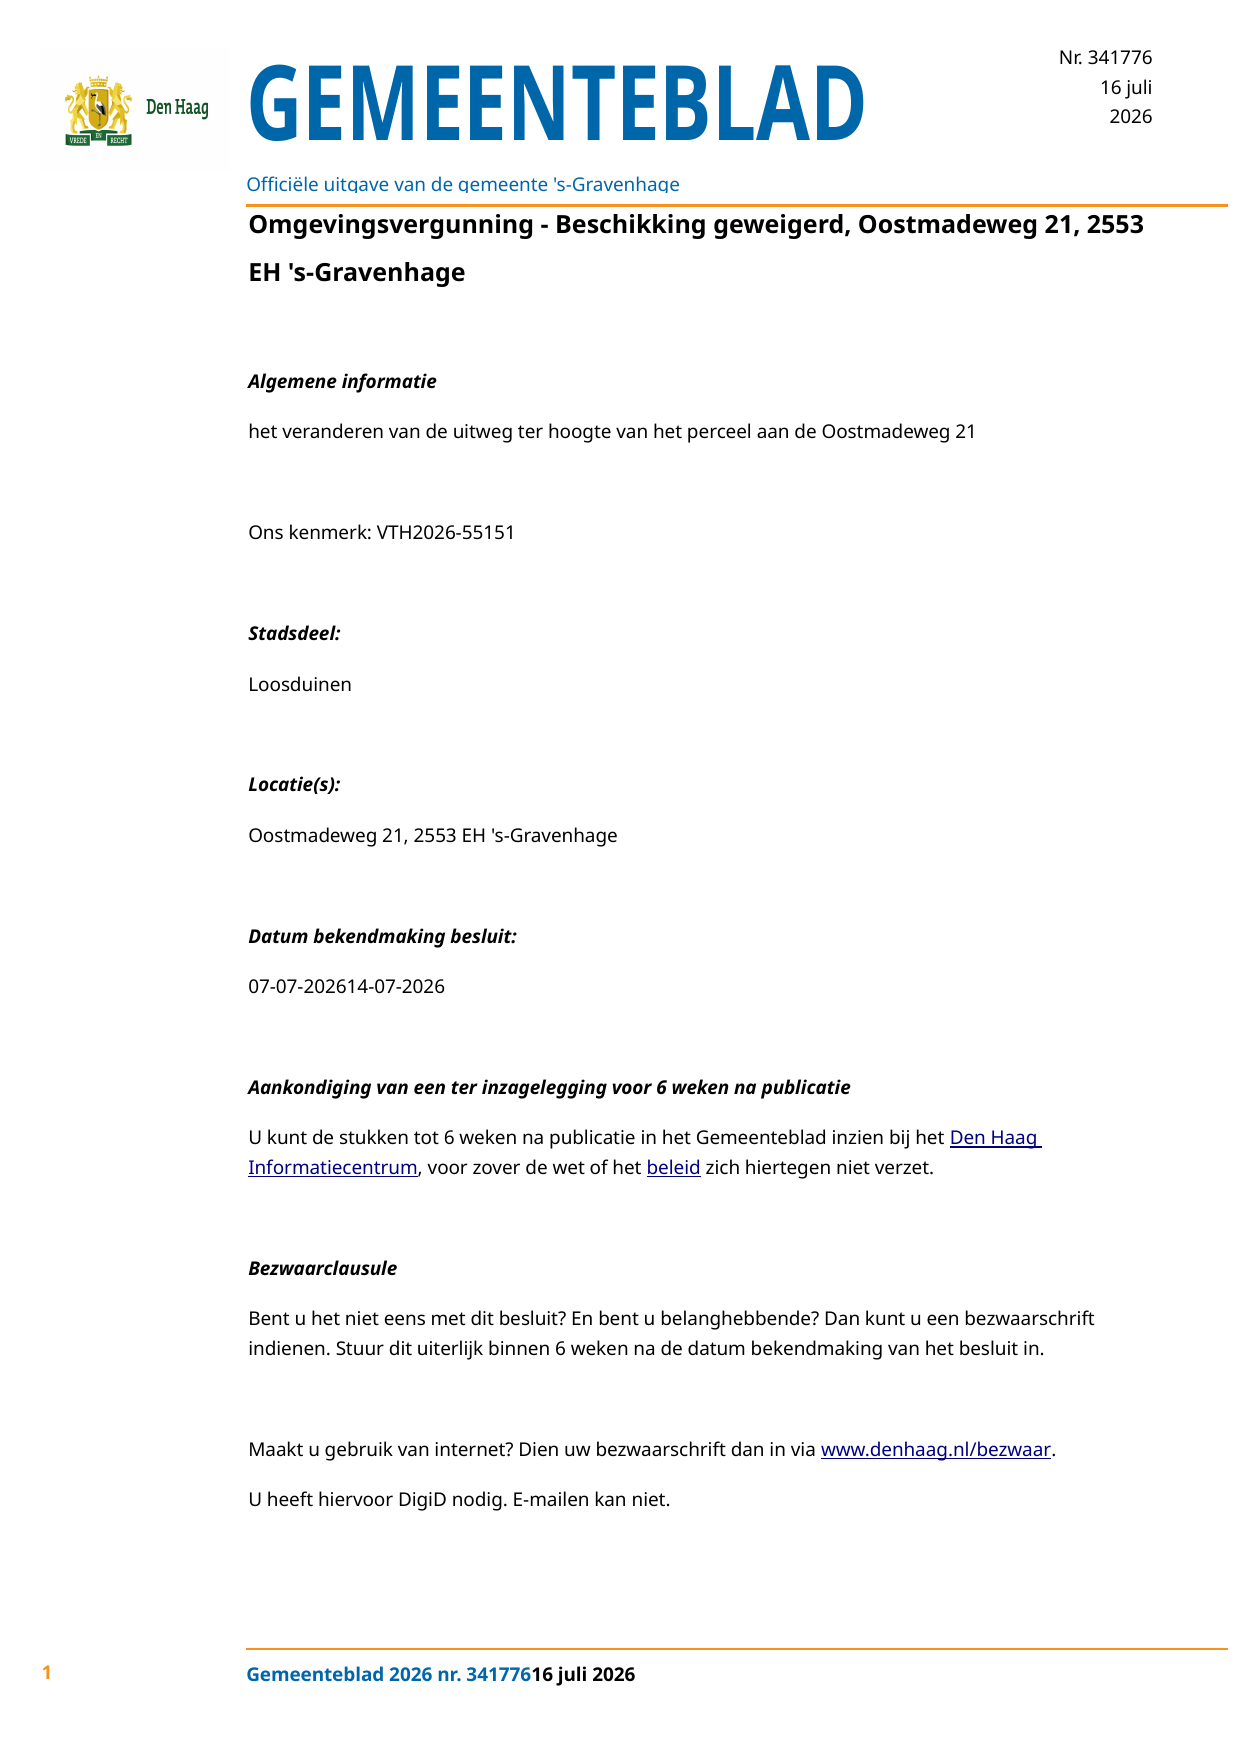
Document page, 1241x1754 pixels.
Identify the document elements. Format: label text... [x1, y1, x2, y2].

text Oostmadeweg 21, 2553 EH 's-Gravenhage [248, 822, 1152, 848]
text het veranderen van de uitweg ter hoogte van het perceel aan de Oostmadeweg 21 [248, 419, 1152, 444]
text Aankondiging van een ter inzagelegging voor 6 weken na publicatie [248, 1074, 1152, 1100]
text U kunt de stukken tot 6 weken na publicatie in het Gemeenteblad inzien bij het Den Haag Informatiecentrum, voor zover de wet of het beleid zich hiertegen niet verzet. [248, 1124, 1152, 1180]
text Stadsdeel: [248, 620, 1152, 646]
text Loosduinen [248, 671, 1152, 697]
text Datum bekendmaking besluit: [248, 923, 1152, 949]
text Bezwaarclausule [248, 1255, 1152, 1281]
picture [41, 47, 231, 172]
text Algemene informatie [248, 368, 1152, 394]
text Bent u het niet eens met dit besluit? En bent u belanghebbende? Dan kunt u een bezwaarschrift indienen. Stuur dit uiterlijk binnen 6 weken na de datum bekendmaking van het besluit in. [248, 1305, 1152, 1361]
text 07-07-202614-07-2026 [248, 973, 1152, 999]
text Maakt u gebruik van internet? Dien uw bezwaarschrift dan in via www.denhaag.nl/bezwaar. [248, 1436, 1152, 1462]
text Ons kenmerk: VTH2026-55151 [248, 519, 1152, 545]
text Locatie(s): [248, 772, 1152, 797]
text U heeft hiervoor DigiD nodig. E-mailen kan niet. [248, 1486, 1152, 1512]
text Omgevingsvergunning - Beschikking geweigerd, Oostmadeweg 21, 2553 EH 's-Gravenhage [248, 207, 1152, 288]
